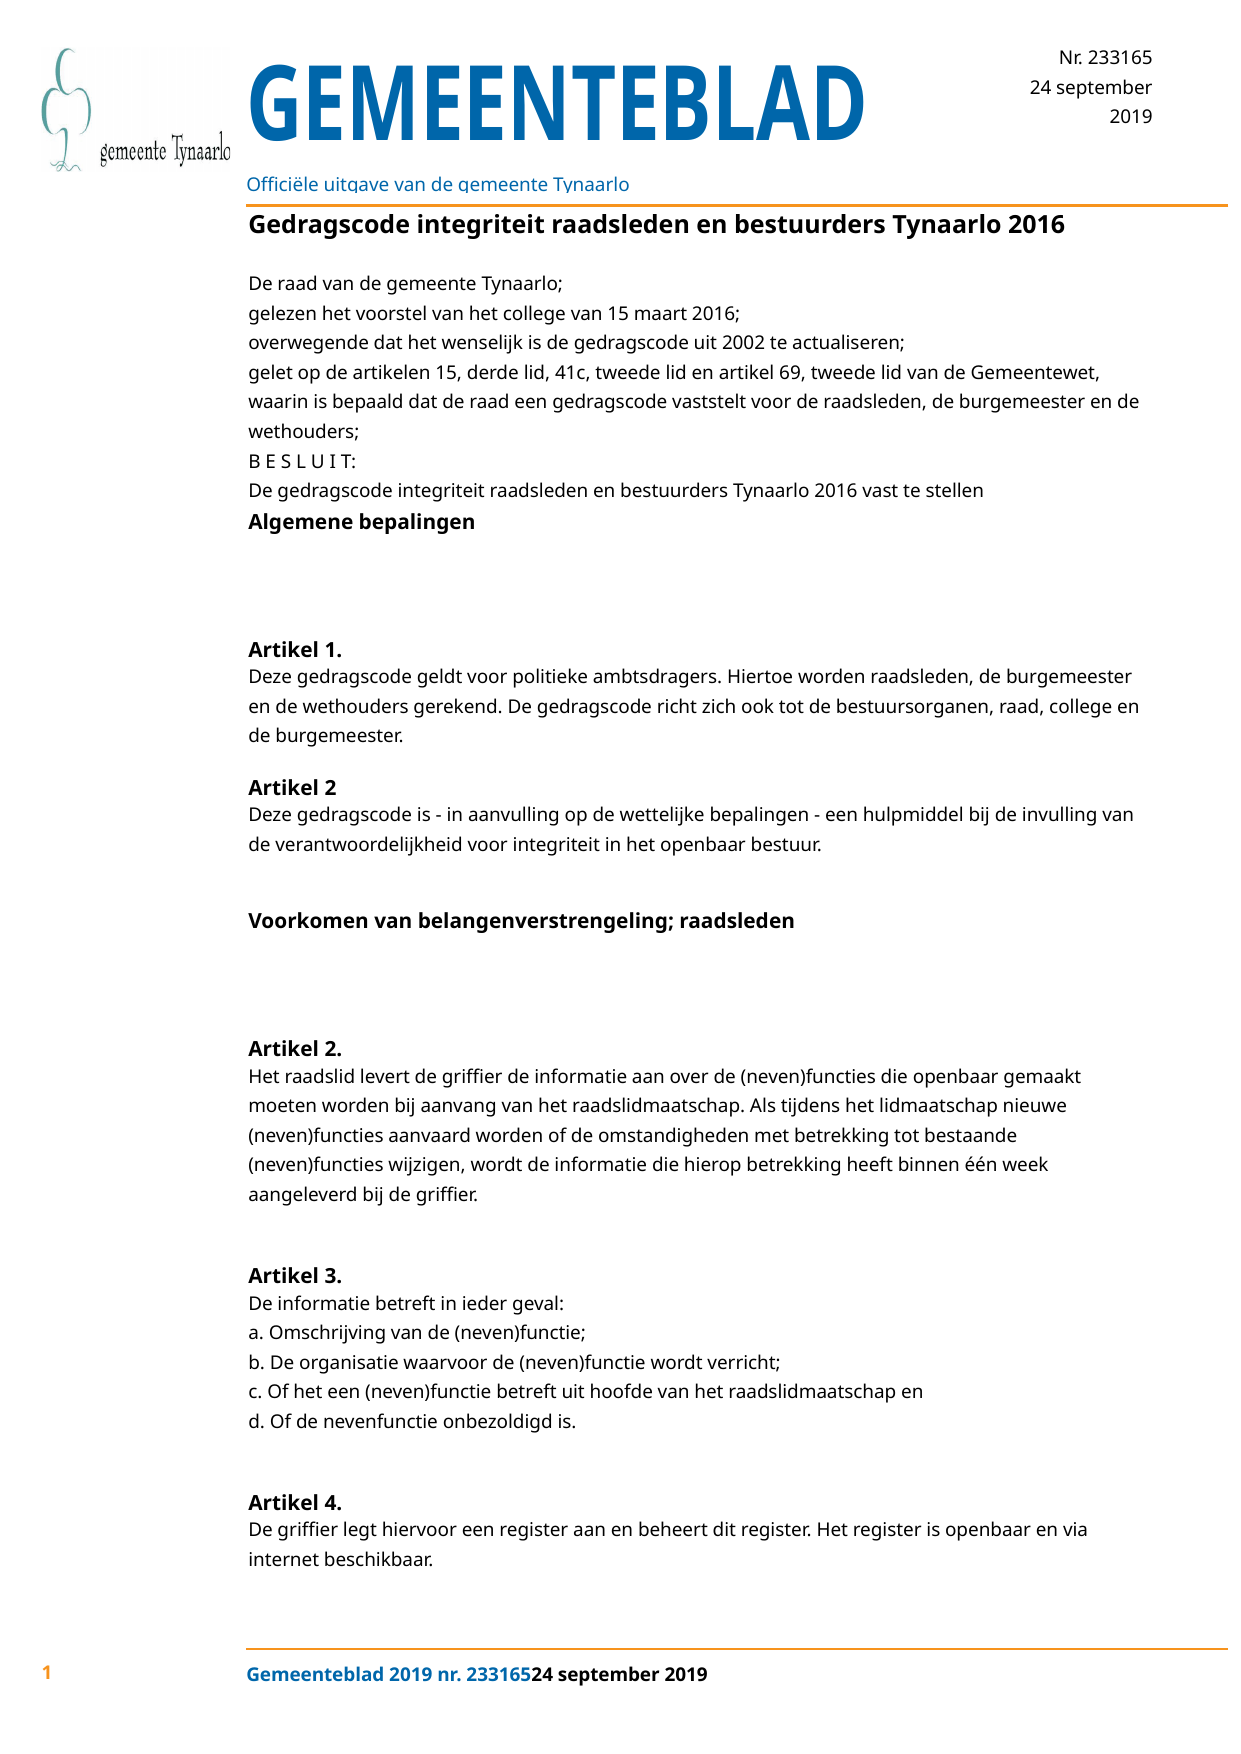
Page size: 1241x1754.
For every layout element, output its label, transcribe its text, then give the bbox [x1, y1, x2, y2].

text Artikel 2. [248, 1034, 1152, 1063]
text c. Of het een (neven)functie betreft uit hoofde van het raadslidmaatschap en [248, 1378, 1152, 1404]
text B E S L U I T: [248, 448, 1152, 473]
picture [41, 47, 231, 172]
text De raad van de gemeente Tynaarlo; [248, 270, 1152, 296]
text b. De organisatie waarvoor de (neven)functie wordt verricht; [248, 1349, 1152, 1374]
text Artikel 1. [248, 635, 1152, 663]
text De griffier legt hiervoor een register aan en beheert dit register. Het register is openbaar en via internet beschikbaar. [248, 1516, 1152, 1572]
text Voorkomen van belangenverstrengeling; raadsleden [248, 906, 1152, 935]
text Gedragscode integriteit raadsleden en bestuurders Tynaarlo 2016 [248, 207, 1152, 241]
text gelet op de artikelen 15, derde lid, 41c, tweede lid en artikel 69, tweede lid van de Gemeentewet, waarin is bepaald dat de raad een gedragscode vaststelt voor de raadsleden, de burgemeester en de wethouders; [248, 359, 1152, 444]
text a. Omschrijving van de (neven)functie; [248, 1319, 1152, 1345]
text Artikel 3. [248, 1261, 1152, 1290]
text gelezen het voorstel van het college van 15 maart 2016; [248, 300, 1152, 326]
text Algemene bepalingen [248, 507, 1152, 535]
text De gedragscode integriteit raadsleden en bestuurders Tynaarlo 2016 vast te stellen [248, 477, 1152, 503]
text d. Of de nevenfunctie onbezoldigd is. [248, 1408, 1152, 1434]
text Artikel 4. [248, 1488, 1152, 1516]
text overwegende dat het wenselijk is de gedragscode uit 2002 te actualiseren; [248, 329, 1152, 355]
text Deze gedragscode is - in aanvulling op de wettelijke bepalingen - een hulpmiddel bij de invulling van de verantwoordelijkheid voor integriteit in het openbaar bestuur. [248, 802, 1152, 857]
text Artikel 2 [248, 773, 1152, 802]
text Deze gedragscode geldt voor politieke ambtsdragers. Hiertoe worden raadsleden, de burgemeester en de wethouders gerekend. De gedragscode richt zich ook tot de bestuursorganen, raad, college en de burgemeester. [248, 663, 1152, 748]
text Het raadslid levert de griffier de informatie aan over de (neven)functies die openbaar gemaakt moeten worden bij aanvang van het raadslidmaatschap. Als tijdens het lidmaatschap nieuwe (neven)functies aanvaard worden of de omstandigheden met betrekking tot bestaande (neven)functies wijzigen, wordt de informatie die hierop betrekking heeft binnen één week aangeleverd bij de griffier. [248, 1063, 1152, 1207]
text De informatie betreft in ieder geval: [248, 1290, 1152, 1315]
